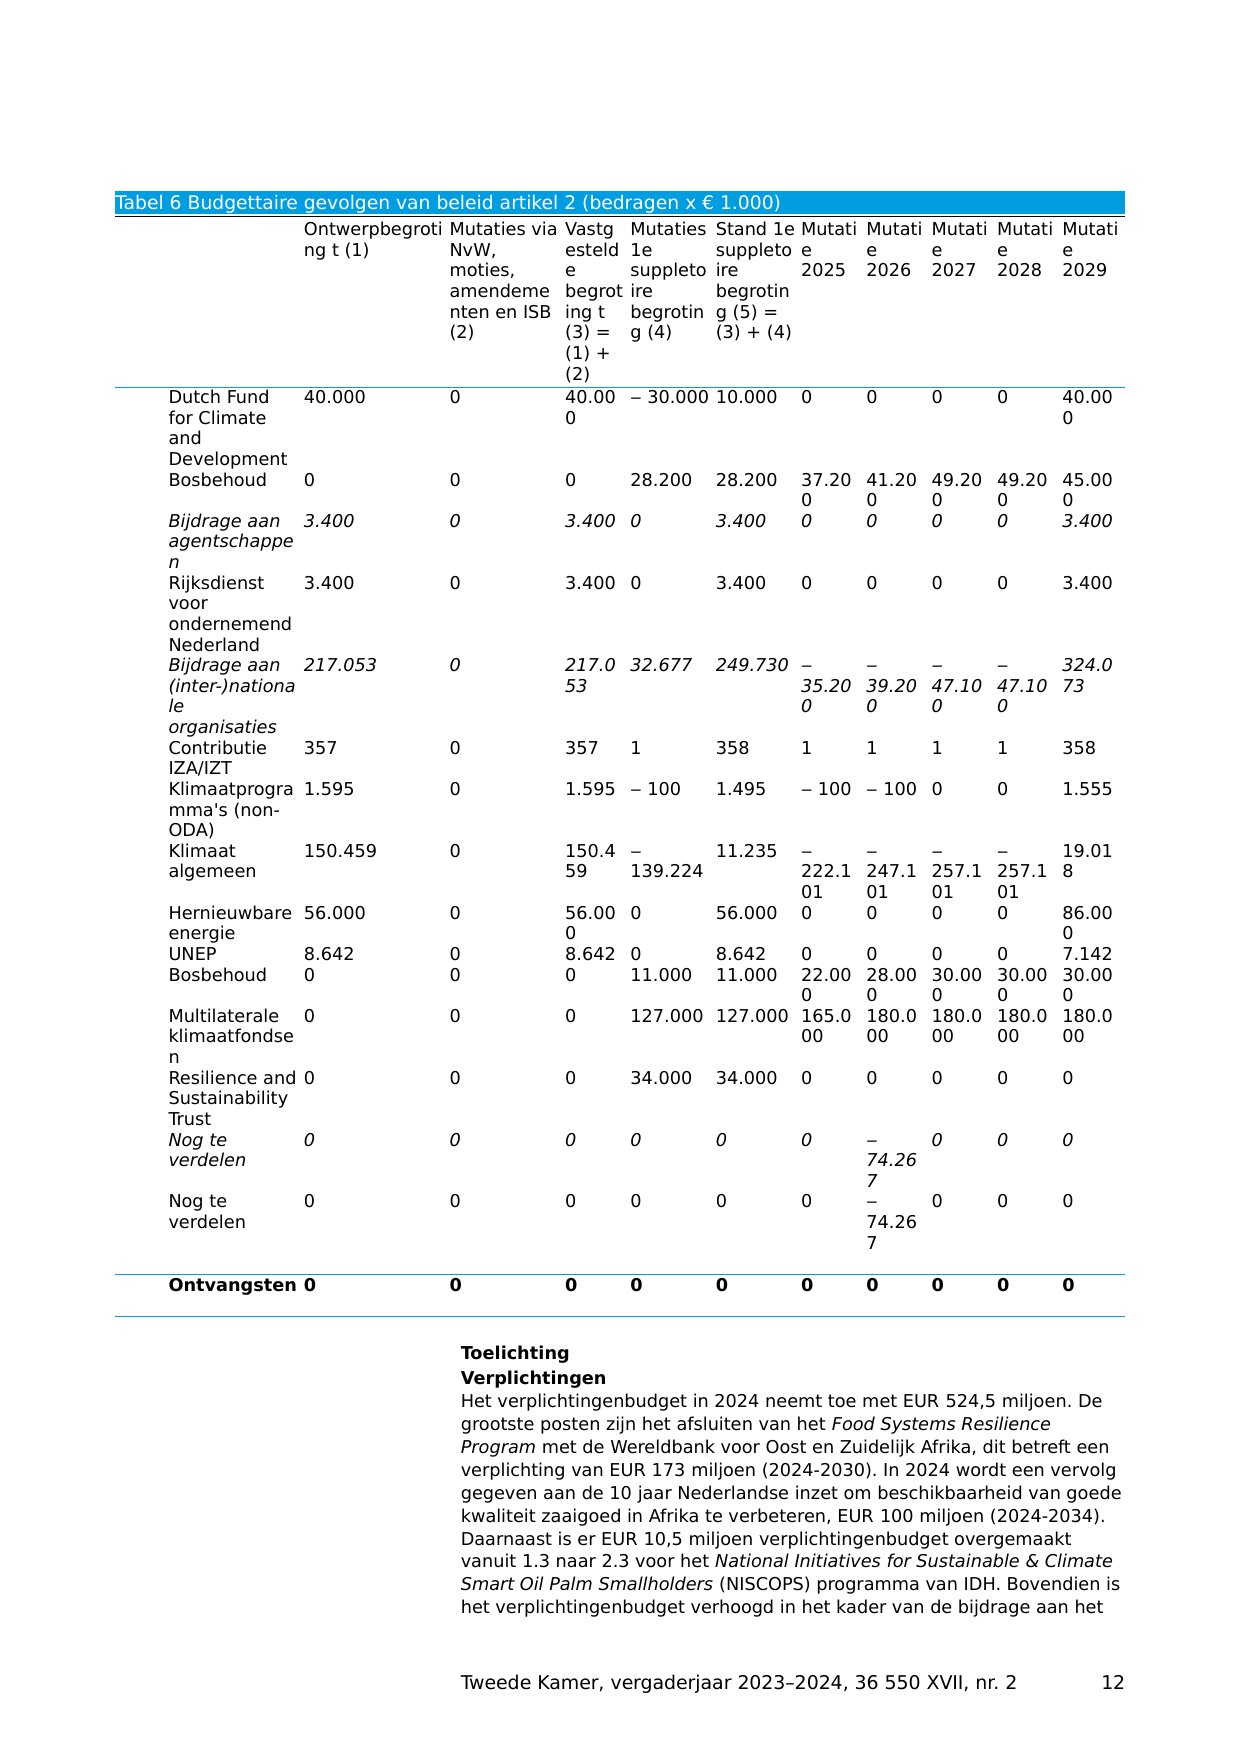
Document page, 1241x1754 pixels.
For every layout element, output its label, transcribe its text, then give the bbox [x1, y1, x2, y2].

table_cell Resilience and Sustainability Trust [165, 1068, 301, 1129]
table_cell [165, 1295, 301, 1316]
table_cell Ontwerpbegroting t (1) [301, 217, 446, 387]
table_cell 357 [562, 738, 627, 779]
table_cell ‒ 139.224 [627, 841, 713, 903]
table_cell 0 [798, 1191, 863, 1253]
table_cell 0 [446, 655, 562, 738]
table_cell 0 [446, 1275, 562, 1295]
table_cell Mutaties via NvW, moties, amendementen en ISB (2) [446, 217, 562, 387]
table_cell 324.073 [1059, 655, 1125, 738]
table_cell 0 [929, 388, 994, 469]
table_cell [115, 1068, 165, 1129]
table_cell 0 [994, 779, 1059, 841]
table_cell 180.000 [994, 1006, 1059, 1068]
table_cell 358 [1059, 738, 1125, 779]
table_cell 0 [446, 965, 562, 1006]
table_cell Hernieuwbare energie [165, 903, 301, 944]
table_cell 45.000 [1059, 470, 1125, 511]
table_cell [929, 1253, 994, 1274]
table_cell 0 [446, 738, 562, 779]
table_cell 0 [713, 1130, 798, 1191]
table_cell Mutatie 2026 [863, 217, 928, 387]
table_cell [301, 1253, 446, 1274]
table_cell 0 [929, 1275, 994, 1295]
table_cell 30.000 [1059, 965, 1125, 1006]
table_cell [446, 1295, 562, 1316]
table_cell [562, 1295, 627, 1316]
table_cell Klimaatprogramma's (non-ODA) [165, 779, 301, 841]
table_cell 0 [562, 1068, 627, 1129]
table_cell 0 [798, 1130, 863, 1191]
table_cell ‒ 74.267 [863, 1130, 928, 1191]
table_cell 40.000 [562, 388, 627, 469]
table_cell 56.000 [713, 903, 798, 944]
table_cell ‒ 257.101 [994, 841, 1059, 903]
table_cell 0 [446, 470, 562, 511]
table_cell 11.000 [713, 965, 798, 1006]
table_cell Bosbehoud [165, 965, 301, 1006]
table_cell 28.000 [863, 965, 928, 1006]
table_cell 0 [929, 779, 994, 841]
table_cell 0 [1059, 1275, 1125, 1295]
table_cell 0 [994, 1068, 1059, 1129]
table_cell 34.000 [627, 1068, 713, 1129]
table_cell 3.400 [301, 511, 446, 573]
table_cell 0 [863, 903, 928, 944]
table_cell 56.000 [301, 903, 446, 944]
table_cell [165, 1253, 301, 1274]
table_cell 1.595 [301, 779, 446, 841]
table_cell 0 [446, 1191, 562, 1253]
table_cell 49.200 [994, 470, 1059, 511]
table_cell [115, 965, 165, 1006]
table_cell [562, 1253, 627, 1274]
table_cell 0 [863, 511, 928, 573]
table_cell ‒ 35.200 [798, 655, 863, 738]
table_cell 86.000 [1059, 903, 1125, 944]
table_cell 0 [301, 1191, 446, 1253]
table_cell 217.053 [562, 655, 627, 738]
table_cell [994, 1253, 1059, 1274]
table_cell [115, 470, 165, 511]
table_cell 0 [446, 573, 562, 655]
table_cell 0 [798, 1068, 863, 1129]
table_cell 0 [301, 1006, 446, 1068]
table_cell Rijksdienst voor ondernemend Nederland [165, 573, 301, 655]
table_cell 127.000 [627, 1006, 713, 1068]
table_cell 3.400 [713, 573, 798, 655]
table_cell 0 [863, 1068, 928, 1129]
table_cell [115, 1295, 165, 1316]
table_cell 0 [798, 1275, 863, 1295]
table_cell 150.459 [301, 841, 446, 903]
table_cell Bosbehoud [165, 470, 301, 511]
table_cell 0 [994, 944, 1059, 964]
table_cell [115, 217, 165, 387]
table_cell 0 [301, 1068, 446, 1129]
table_cell [115, 1191, 165, 1253]
table_cell Klimaat algemeen [165, 841, 301, 903]
table_cell [115, 779, 165, 841]
table_cell 1.595 [562, 779, 627, 841]
table_cell 22.000 [798, 965, 863, 1006]
table_cell 0 [863, 1275, 928, 1295]
table_cell ‒ 47.100 [929, 655, 994, 738]
table_cell 0 [562, 1130, 627, 1191]
table_cell 0 [929, 1130, 994, 1191]
table_cell 0 [929, 944, 994, 964]
table_cell 34.000 [713, 1068, 798, 1129]
table_cell 1.495 [713, 779, 798, 841]
table_cell [1059, 1295, 1125, 1316]
table_cell 0 [1059, 1068, 1125, 1129]
table_cell 0 [562, 965, 627, 1006]
table_cell 32.677 [627, 655, 713, 738]
table_cell Nog te verdelen [165, 1191, 301, 1253]
table_cell [798, 1295, 863, 1316]
table_cell 0 [929, 903, 994, 944]
table_cell 1 [627, 738, 713, 779]
table_cell 0 [627, 1275, 713, 1295]
table_cell 40.000 [1059, 388, 1125, 469]
table_cell 37.200 [798, 470, 863, 511]
table_cell Stand 1e suppletoire begroting (5) = (3) + (4) [713, 217, 798, 387]
table_cell 30.000 [929, 965, 994, 1006]
table_cell [115, 1253, 165, 1274]
table_cell Bijdrage aan agentschappen [165, 511, 301, 573]
table_cell [115, 573, 165, 655]
table_cell [115, 1275, 165, 1295]
table_cell 11.235 [713, 841, 798, 903]
table_cell 0 [446, 511, 562, 573]
table_cell ‒ 222.101 [798, 841, 863, 903]
table_cell [165, 217, 301, 387]
table_cell 10.000 [713, 388, 798, 469]
table_cell Mutaties 1e suppletoire begroting (4) [627, 217, 713, 387]
table_cell 3.400 [1059, 573, 1125, 655]
table_cell 11.000 [627, 965, 713, 1006]
table_cell 0 [994, 511, 1059, 573]
table_cell ‒ 47.100 [994, 655, 1059, 738]
table_cell [115, 1130, 165, 1191]
table_cell [446, 1253, 562, 1274]
table_cell [863, 1253, 928, 1274]
table_cell 0 [798, 573, 863, 655]
table_cell [115, 903, 165, 944]
table_cell [627, 1295, 713, 1316]
table_cell ‒ 100 [863, 779, 928, 841]
table_cell 0 [562, 1275, 627, 1295]
table_cell 0 [627, 573, 713, 655]
table_cell 0 [713, 1191, 798, 1253]
table_cell ‒ 100 [798, 779, 863, 841]
table_cell [713, 1253, 798, 1274]
table_cell 0 [446, 388, 562, 469]
table_cell UNEP [165, 944, 301, 964]
table_cell 0 [1059, 1191, 1125, 1253]
text Toelichting [461, 1341, 1125, 1364]
table_cell 0 [863, 944, 928, 964]
table_cell 0 [562, 470, 627, 511]
table_cell 0 [929, 511, 994, 573]
table_cell Contributie IZA/IZT [165, 738, 301, 779]
table_cell Mutatie 2028 [994, 217, 1059, 387]
table_cell 1 [929, 738, 994, 779]
table_cell 180.000 [863, 1006, 928, 1068]
table_cell [115, 655, 165, 738]
table_cell 0 [994, 1130, 1059, 1191]
table_cell 0 [863, 388, 928, 469]
table_cell 3.400 [562, 573, 627, 655]
table_cell 30.000 [994, 965, 1059, 1006]
table_cell ‒ 74.267 [863, 1191, 928, 1253]
table_cell 0 [627, 1191, 713, 1253]
table_cell 150.459 [562, 841, 627, 903]
table_cell ‒ 30.000 [627, 388, 713, 469]
table_cell 0 [798, 944, 863, 964]
table_cell 0 [446, 903, 562, 944]
table_cell [627, 1253, 713, 1274]
table_cell 357 [301, 738, 446, 779]
table_cell 0 [301, 470, 446, 511]
table_cell 8.642 [301, 944, 446, 964]
table_cell 0 [627, 1130, 713, 1191]
table_cell Dutch Fund for Climate and Development [165, 388, 301, 469]
table_cell [994, 1295, 1059, 1316]
table_cell 0 [713, 1275, 798, 1295]
table_cell 217.053 [301, 655, 446, 738]
table_cell 28.200 [713, 470, 798, 511]
table_cell 0 [562, 1191, 627, 1253]
table_cell [713, 1295, 798, 1316]
table_cell 165.000 [798, 1006, 863, 1068]
table_cell [929, 1295, 994, 1316]
table_cell [115, 738, 165, 779]
table_cell [798, 1253, 863, 1274]
table_cell 8.642 [562, 944, 627, 964]
table_cell 0 [446, 944, 562, 964]
table_cell 7.142 [1059, 944, 1125, 964]
table_cell 0 [798, 388, 863, 469]
table_cell 0 [994, 1275, 1059, 1295]
table_cell 0 [929, 1191, 994, 1253]
table_cell [115, 388, 165, 469]
table_cell 3.400 [301, 573, 446, 655]
table_cell 0 [562, 1006, 627, 1068]
table_cell 0 [446, 1068, 562, 1129]
table_cell 0 [994, 388, 1059, 469]
table_cell ‒ 100 [627, 779, 713, 841]
table_cell 0 [446, 1006, 562, 1068]
table_cell 3.400 [562, 511, 627, 573]
table_cell Multilaterale klimaatfondsen [165, 1006, 301, 1068]
table_cell 1.555 [1059, 779, 1125, 841]
table_cell 1 [798, 738, 863, 779]
table_cell [1059, 1253, 1125, 1274]
table_cell 0 [929, 1068, 994, 1129]
table_cell 8.642 [713, 944, 798, 964]
table_cell 0 [627, 903, 713, 944]
table_cell 0 [301, 965, 446, 1006]
table_cell 127.000 [713, 1006, 798, 1068]
table_cell [863, 1295, 928, 1316]
table_cell 0 [627, 511, 713, 573]
table_cell 358 [713, 738, 798, 779]
table_cell 3.400 [713, 511, 798, 573]
table_cell 0 [301, 1130, 446, 1191]
table_cell 0 [1059, 1130, 1125, 1191]
table_cell 1 [863, 738, 928, 779]
table_cell 0 [994, 573, 1059, 655]
table_cell Nog te verdelen [165, 1130, 301, 1191]
table_cell ‒ 39.200 [863, 655, 928, 738]
table_cell 0 [446, 779, 562, 841]
table_cell Vastgestelde begroting t (3) = (1) + (2) [562, 217, 627, 387]
table_cell 19.018 [1059, 841, 1125, 903]
table_cell 180.000 [929, 1006, 994, 1068]
table_cell 249.730 [713, 655, 798, 738]
table_cell [301, 1295, 446, 1316]
table_cell 0 [994, 1191, 1059, 1253]
text Verplichtingen Het verplichtingenbudget in 2024 neemt toe met EUR 524,5 miljoen. De grootste posten zijn het afsluiten van het Food Systems Resilience Program met de Wereldbank voor Oost en Zuidelijk Afrika, dit betreft een verplichting van EUR 173 miljoen (2024-2030). In 2024 wordt een vervolg gegeven aan de 10 jaar Nederlandse inzet om beschikbaarheid van goede kwaliteit zaaigoed in Afrika te verbeteren, EUR 100 miljoen (2024-2034). Daarnaast is er EUR 10,5 miljoen verplichtingenbudget overgemaakt vanuit 1.3 naar 2.3 voor het National Initiatives for Sustainable & Climate Smart Oil Palm Smallholders (NISCOPS) programma van IDH. Bovendien is het verplichtingenbudget verhoogd in het kader van de bijdrage aan het [461, 1366, 1125, 1618]
table_cell [115, 511, 165, 573]
table_cell [115, 944, 165, 964]
table_cell 0 [798, 511, 863, 573]
table_cell 0 [994, 903, 1059, 944]
table_cell 1 [994, 738, 1059, 779]
table_cell [115, 841, 165, 903]
table_cell 0 [798, 903, 863, 944]
table_cell ‒ 247.101 [863, 841, 928, 903]
table_cell 0 [446, 1130, 562, 1191]
table_cell 3.400 [1059, 511, 1125, 573]
table_cell Mutatie 2027 [929, 217, 994, 387]
table_cell 0 [301, 1275, 446, 1295]
table_cell Bijdrage aan (inter-)nationale organisaties [165, 655, 301, 738]
table_cell 0 [863, 573, 928, 655]
table_cell Ontvangsten [165, 1275, 301, 1295]
table_cell 41.200 [863, 470, 928, 511]
table_cell 180.000 [1059, 1006, 1125, 1068]
table_cell 0 [929, 573, 994, 655]
table_cell Mutatie 2025 [798, 217, 863, 387]
table_cell 0 [627, 944, 713, 964]
table_cell 56.000 [562, 903, 627, 944]
table_cell 40.000 [301, 388, 446, 469]
table_cell [115, 1006, 165, 1068]
table_cell 28.200 [627, 470, 713, 511]
table_cell 0 [446, 841, 562, 903]
table_cell 49.200 [929, 470, 994, 511]
table_cell Mutatie 2029 [1059, 217, 1125, 387]
table_cell ‒ 257.101 [929, 841, 994, 903]
